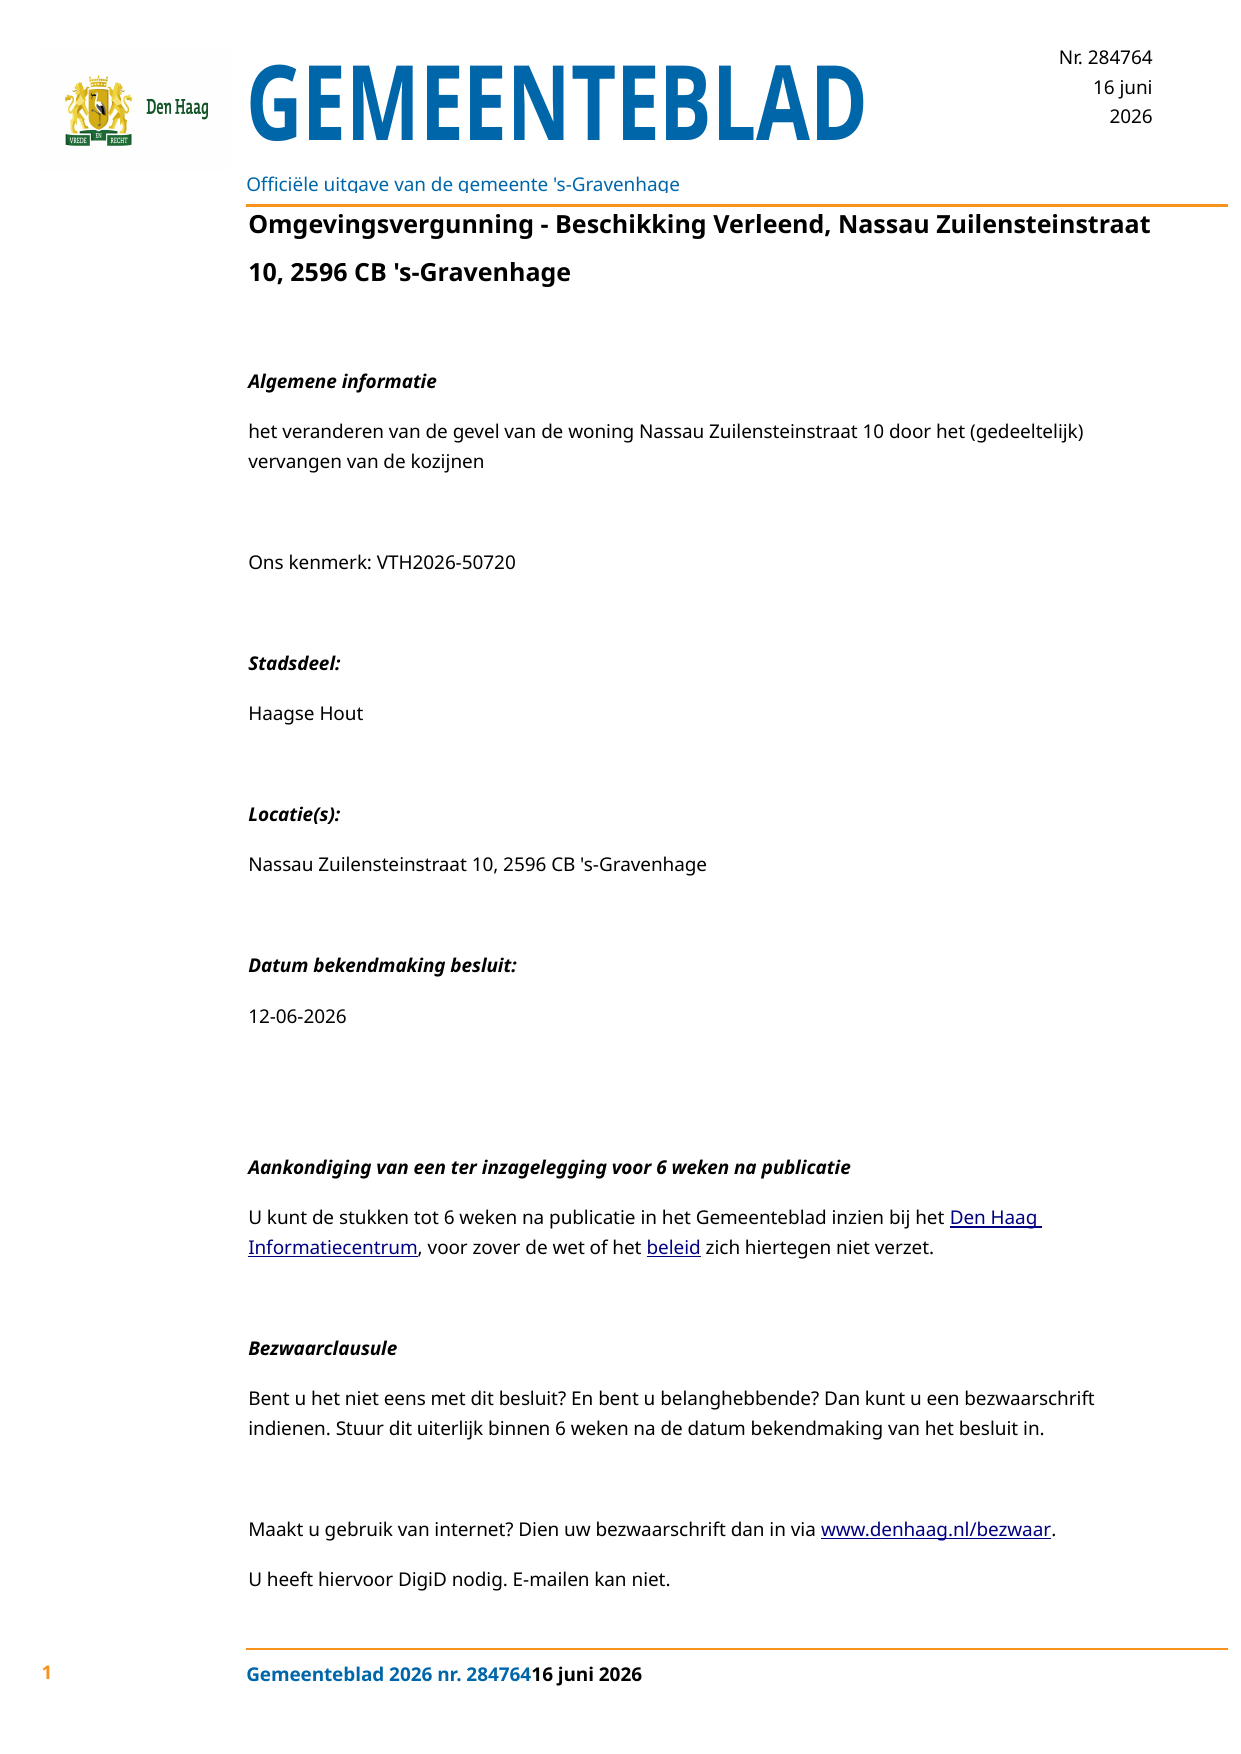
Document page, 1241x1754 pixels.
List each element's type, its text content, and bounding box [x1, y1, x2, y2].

text 12-06-2026 [248, 1003, 1152, 1029]
text Stadsdeel: [248, 650, 1152, 676]
text Datum bekendmaking besluit: [248, 952, 1152, 978]
text Algemene informatie [248, 368, 1152, 394]
picture [41, 47, 231, 172]
text Locatie(s): [248, 801, 1152, 827]
text U kunt de stukken tot 6 weken na publicatie in het Gemeenteblad inzien bij het Den Haag Informatiecentrum, voor zover de wet of het beleid zich hiertegen niet verzet. [248, 1204, 1152, 1260]
text Aankondiging van een ter inzagelegging voor 6 weken na publicatie [248, 1154, 1152, 1180]
text Maakt u gebruik van internet? Dien uw bezwaarschrift dan in via www.denhaag.nl/bezwaar. [248, 1516, 1152, 1542]
text Nassau Zuilensteinstraat 10, 2596 CB 's-Gravenhage [248, 852, 1152, 877]
text het veranderen van de gevel van de woning Nassau Zuilensteinstraat 10 door het (gedeeltelijk) vervangen van de kozijnen [248, 419, 1152, 474]
text Bent u het niet eens met dit besluit? En bent u belanghebbende? Dan kunt u een bezwaarschrift indienen. Stuur dit uiterlijk binnen 6 weken na de datum bekendmaking van het besluit in. [248, 1385, 1152, 1441]
text U heeft hiervoor DigiD nodig. E-mailen kan niet. [248, 1566, 1152, 1592]
text Omgevingsvergunning - Beschikking Verleend, Nassau Zuilensteinstraat 10, 2596 CB 's-Gravenhage [248, 207, 1152, 288]
text Haagse Hout [248, 700, 1152, 726]
text Ons kenmerk: VTH2026-50720 [248, 549, 1152, 575]
text Bezwaarclausule [248, 1335, 1152, 1361]
